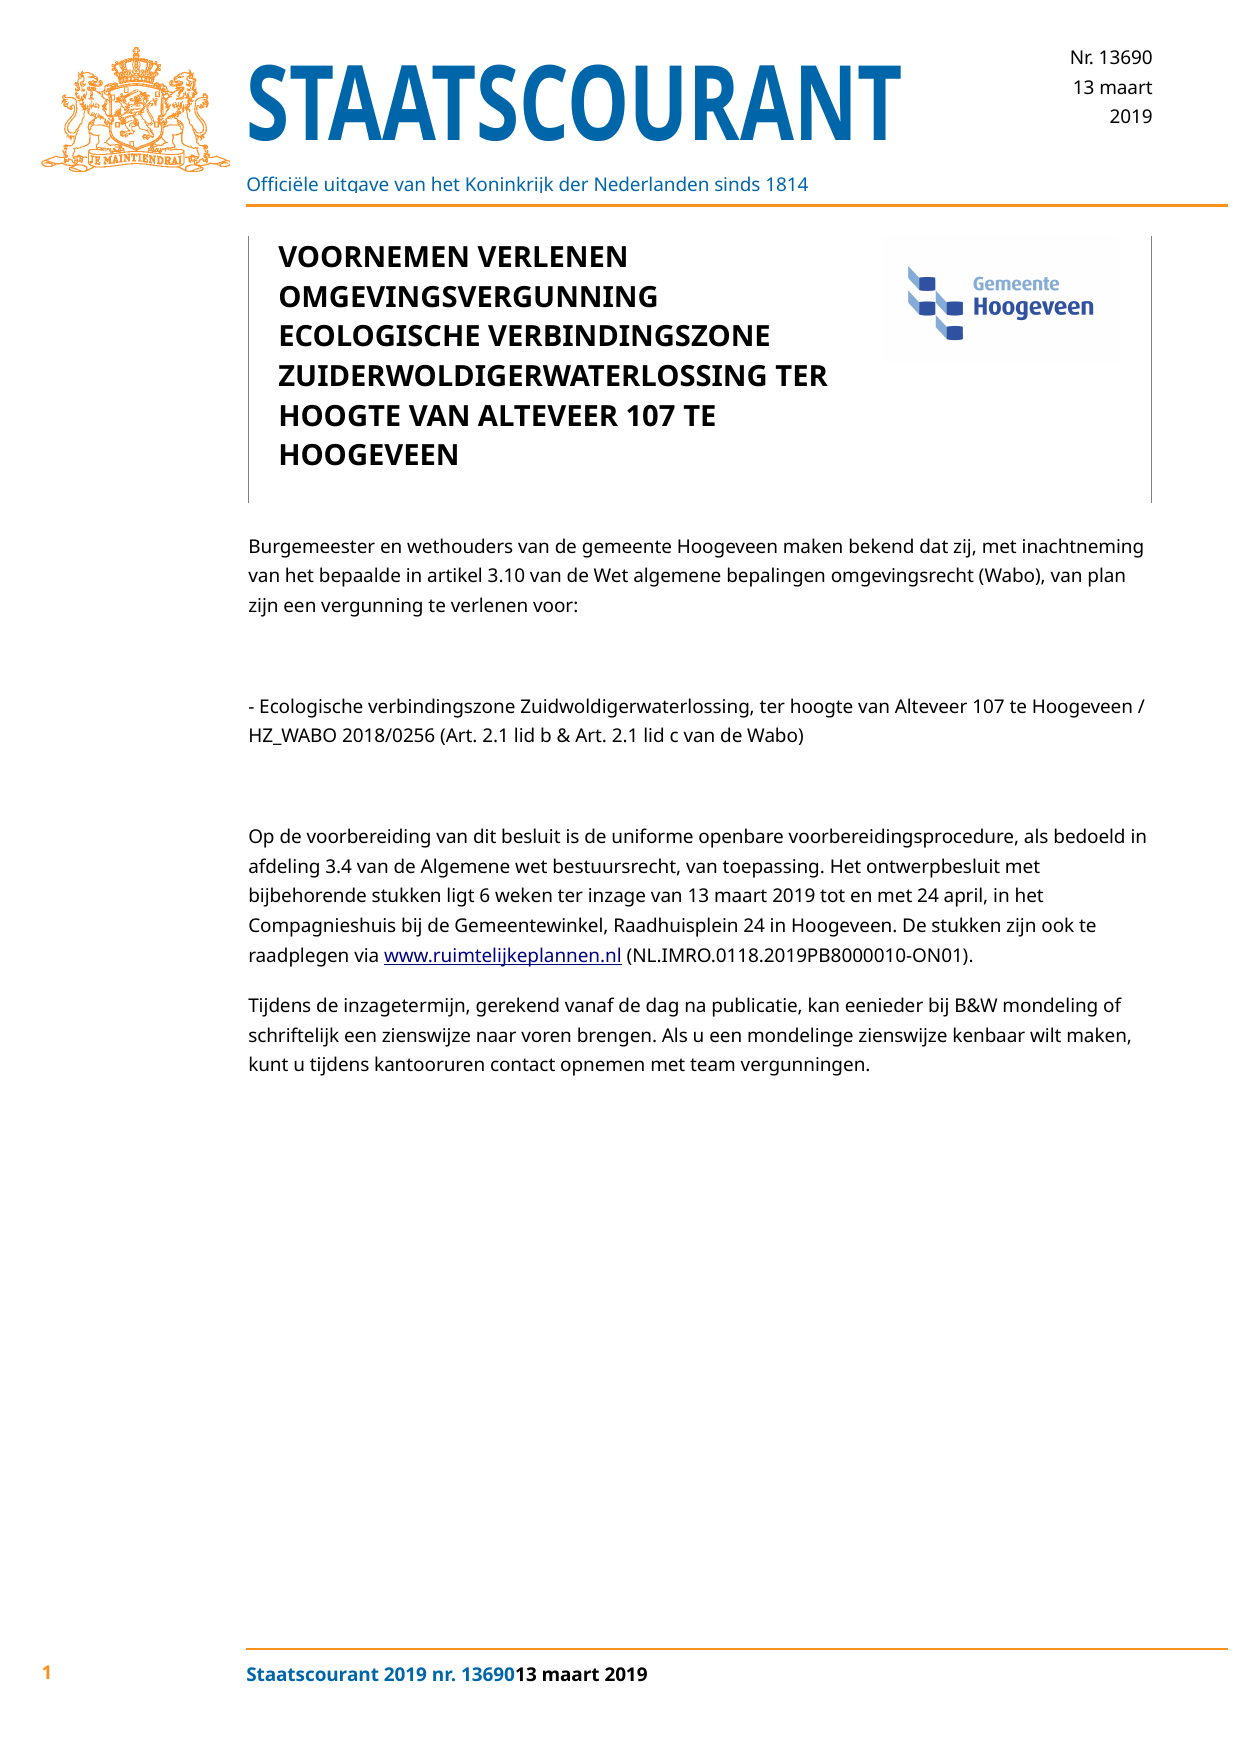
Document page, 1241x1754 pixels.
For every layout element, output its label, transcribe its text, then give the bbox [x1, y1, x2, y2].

picture [41, 47, 231, 172]
table_header [850, 236, 1151, 503]
text - Ecologische verbindingszone Zuidwoldigerwaterlossing, ter hoogte van Alteveer 107 te Hoogeveen / HZ_WABO 2018/0256 (Art. 2.1 lid b & Art. 2.1 lid c van de Wabo) [248, 693, 1152, 748]
text Burgemeester en wethouders van de gemeente Hoogeveen maken bekend dat zij, met inachtneming van het bepaalde in artikel 3.10 van de Wet algemene bepalingen omgevingsrecht (Wabo), van plan zijn een vergunning te verlenen voor: [248, 533, 1152, 618]
picture [882, 236, 1119, 364]
table_header VOORNEMEN VERLENEN OMGEVINGSVERGUNNING ECOLOGISCHE VERBINDINGSZONE ZUIDERWOLDIGERWATERLOSSING TER HOOGTE VAN ALTEVEER 107 TE HOOGEVEEN [249, 236, 850, 503]
text Tijdens de inzagetermijn, gerekend vanaf de dag na publicatie, kan eenieder bij B&W mondeling of schriftelijk een zienswijze naar voren brengen. Als u een mondelinge zienswijze kenbaar wilt maken, kunt u tijdens kantooruren contact opnemen met team vergunningen.​ [248, 992, 1152, 1077]
text Op de voorbereiding van dit besluit is de uniforme openbare voorbereidingsprocedure, als bedoeld in afdeling 3.4 van de Algemene wet bestuursrecht, van toepassing. Het ontwerpbesluit met bijbehorende stukken ligt 6 weken ter inzage van 13 maart 2019 tot en met 24 april, in het Compagnieshuis bij de Gemeentewinkel, Raadhuisplein 24 in Hoogeveen. De stukken zijn ook te raadplegen via www.ruimtelijkeplannen.nl (NL.IMRO.0118.2019PB8000010-ON01). [248, 823, 1152, 967]
